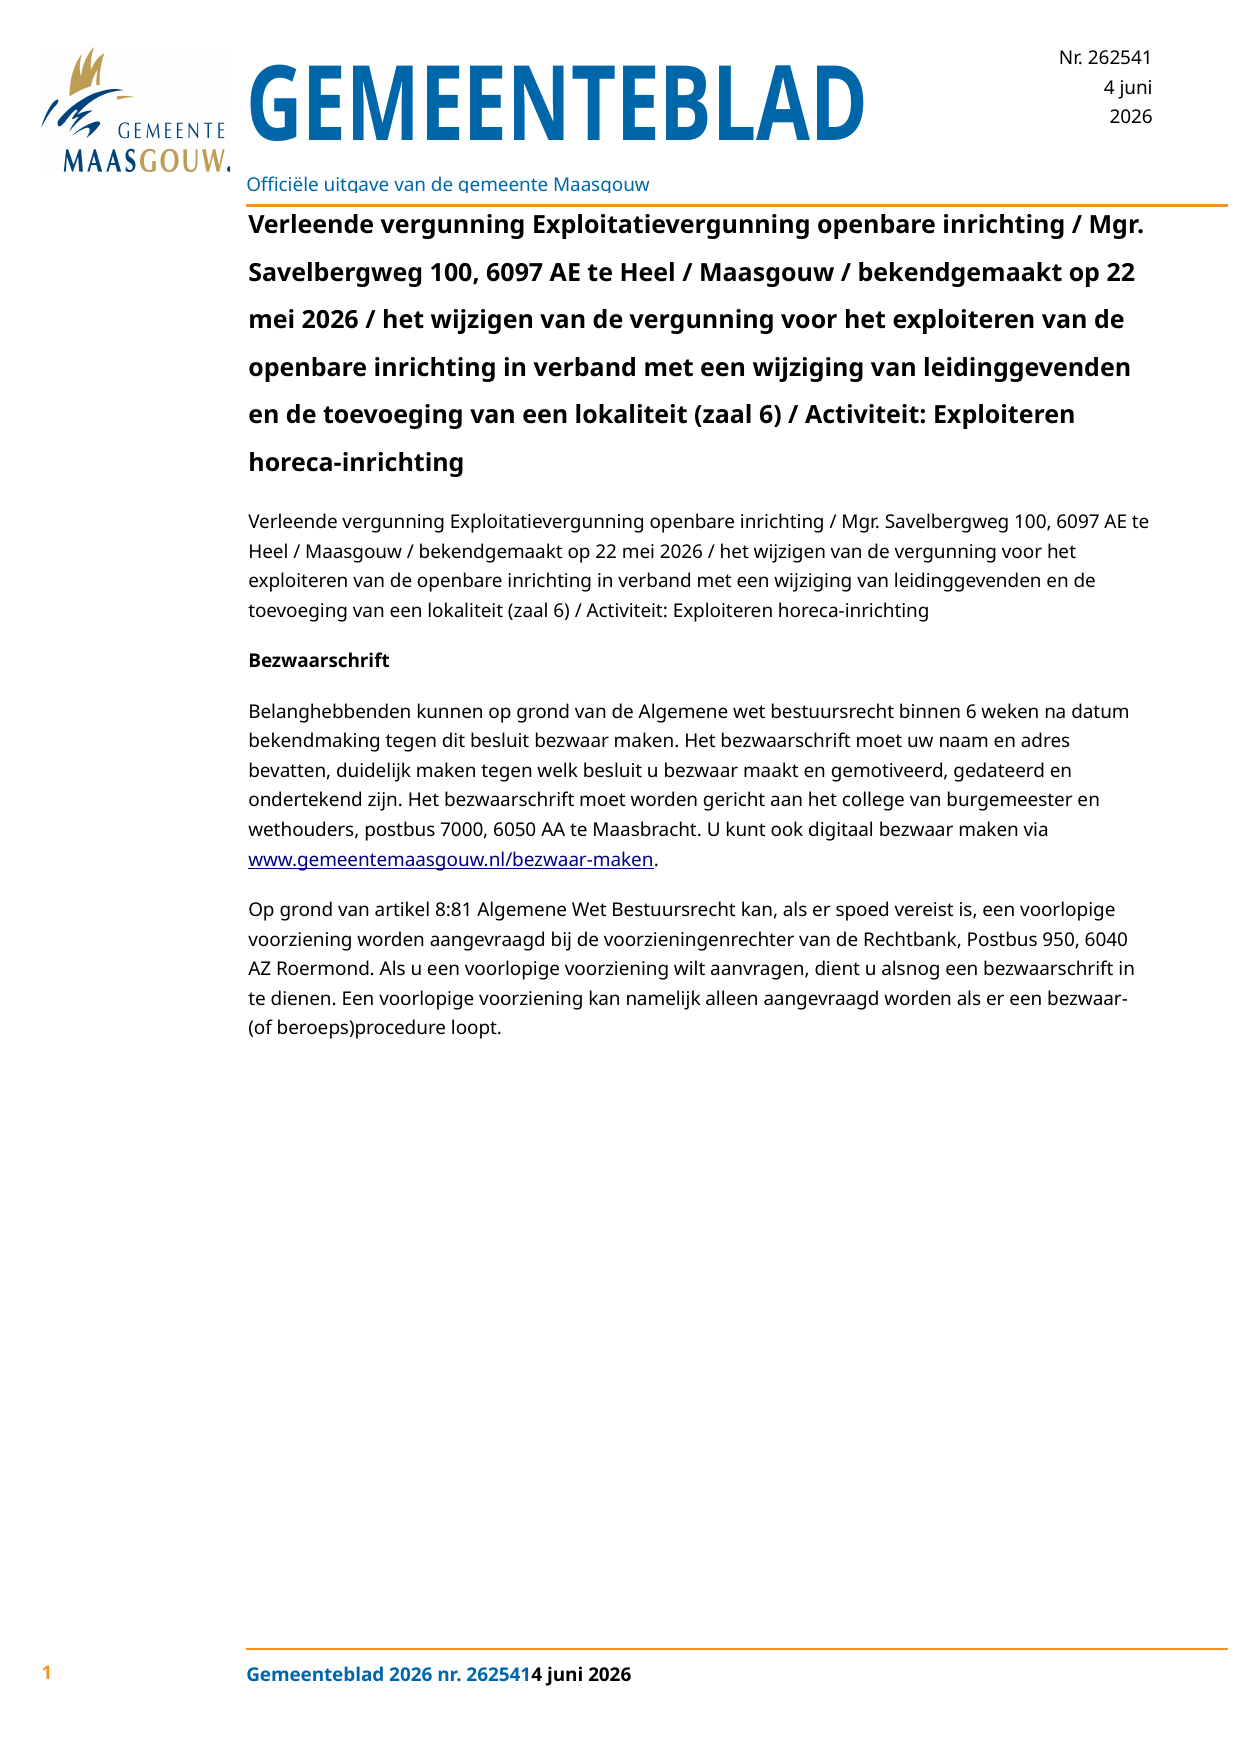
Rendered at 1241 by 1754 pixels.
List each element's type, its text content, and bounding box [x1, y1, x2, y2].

text Verleende vergunning Exploitatievergunning openbare inrichting / Mgr. Savelbergweg 100, 6097 AE te Heel / Maasgouw / bekendgemaakt op 22 mei 2026 / het wijzigen van de vergunning voor het exploiteren van de openbare inrichting in verband met een wijziging van leidinggevenden en de toevoeging van een lokaliteit (zaal 6) / Activiteit: Exploiteren horeca-inrichting [248, 508, 1152, 623]
text Bezwaarschrift [248, 647, 1152, 673]
text Verleende vergunning Exploitatievergunning openbare inrichting / Mgr. Savelbergweg 100, 6097 AE te Heel / Maasgouw / bekendgemaakt op 22 mei 2026 / het wijzigen van de vergunning voor het exploiteren van de openbare inrichting in verband met een wijziging van leidinggevenden en de toevoeging van een lokaliteit (zaal 6) / Activiteit: Exploiteren horeca-inrichting [248, 207, 1152, 479]
text Op grond van artikel 8:81 Algemene Wet Bestuursrecht kan, als er spoed vereist is, een voorlopige voorziening worden aangevraagd bij de voorzieningenrechter van de Rechtbank, Postbus 950, 6040 AZ Roermond. Als u een voorlopige voorziening wilt aanvragen, dient u alsnog een bezwaarschrift in te dienen. Een voorlopige voorziening kan namelijk alleen aangevraagd worden als er een bezwaar- (of beroeps)procedure loopt. [248, 896, 1152, 1040]
text Belanghebbenden kunnen op grond van de Algemene wet bestuursrecht binnen 6 weken na datum bekendmaking tegen dit besluit bezwaar maken. Het bezwaarschrift moet uw naam en adres bevatten, duidelijk maken tegen welk besluit u bezwaar maakt en gemotiveerd, gedateerd en ondertekend zijn. Het bezwaarschrift moet worden gericht aan het college van burgemeester en wethouders, postbus 7000, 6050 AA te Maasbracht. U kunt ook digitaal bezwaar maken via www.gemeentemaasgouw.nl/bezwaar-maken. [248, 698, 1152, 872]
picture [41, 47, 231, 172]
